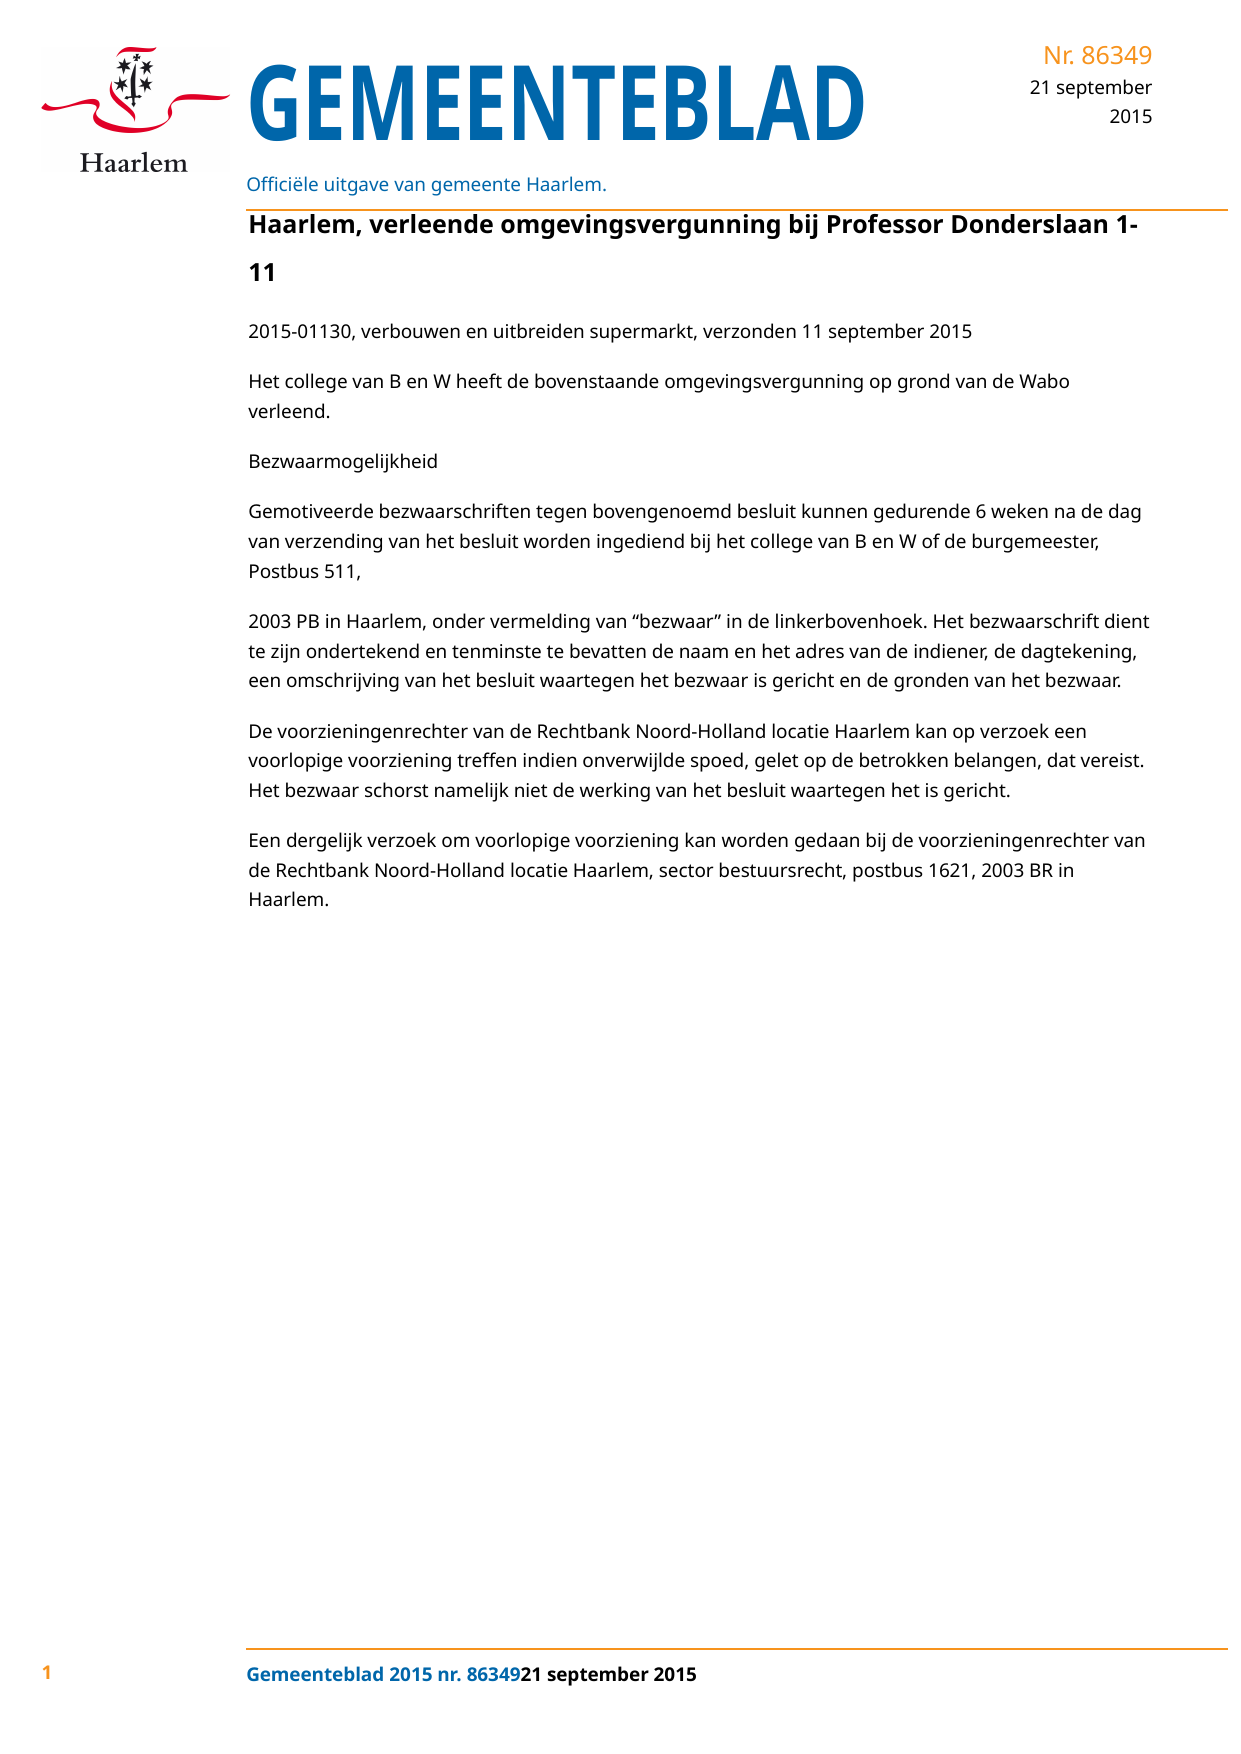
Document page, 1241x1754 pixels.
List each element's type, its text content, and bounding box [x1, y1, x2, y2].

text Het college van B en W heeft de bovenstaande omgevingsvergunning op grond van de Wabo verleend. [248, 368, 1152, 424]
text Gemotiveerde bezwaarschriften tegen bovengenoemd besluit kunnen gedurende 6 weken na de dag van verzending van het besluit worden ingediend bij het college van B en W of de burgemeester, Postbus 511, [248, 499, 1152, 584]
text 2003 PB in Haarlem, onder vermelding van “bezwaar” in de linkerbovenhoek. Het bezwaarschrift dient te zijn ondertekend en tenminste te bevatten de naam en het adres van de indiener, de dagtekening, een omschrijving van het besluit waartegen het bezwaar is gericht en de gronden van het bezwaar. [248, 608, 1152, 693]
picture [41, 47, 231, 172]
text De voorzieningenrechter van de Rechtbank Noord-Holland locatie Haarlem kan op verzoek een voorlopige voorziening treffen indien onverwijlde spoed, gelet op de betrokken belangen, dat vereist. Het bezwaar schorst namelijk niet de werking van het besluit waartegen het is gericht. [248, 718, 1152, 803]
text Een dergelijk verzoek om voorlopige voorziening kan worden gedaan bij de voorzieningenrechter van de Rechtbank Noord-Holland locatie Haarlem, sector bestuursrecht, postbus 1621, 2003 BR in Haarlem. [248, 827, 1152, 912]
text Bezwaarmogelijkheid [248, 448, 1152, 474]
text Haarlem, verleende omgevingsvergunning bij Professor Donderslaan 1-11 [248, 211, 1152, 288]
text 2015-01130, verbouwen en uitbreiden supermarkt, verzonden 11 september 2015 [248, 318, 1152, 344]
